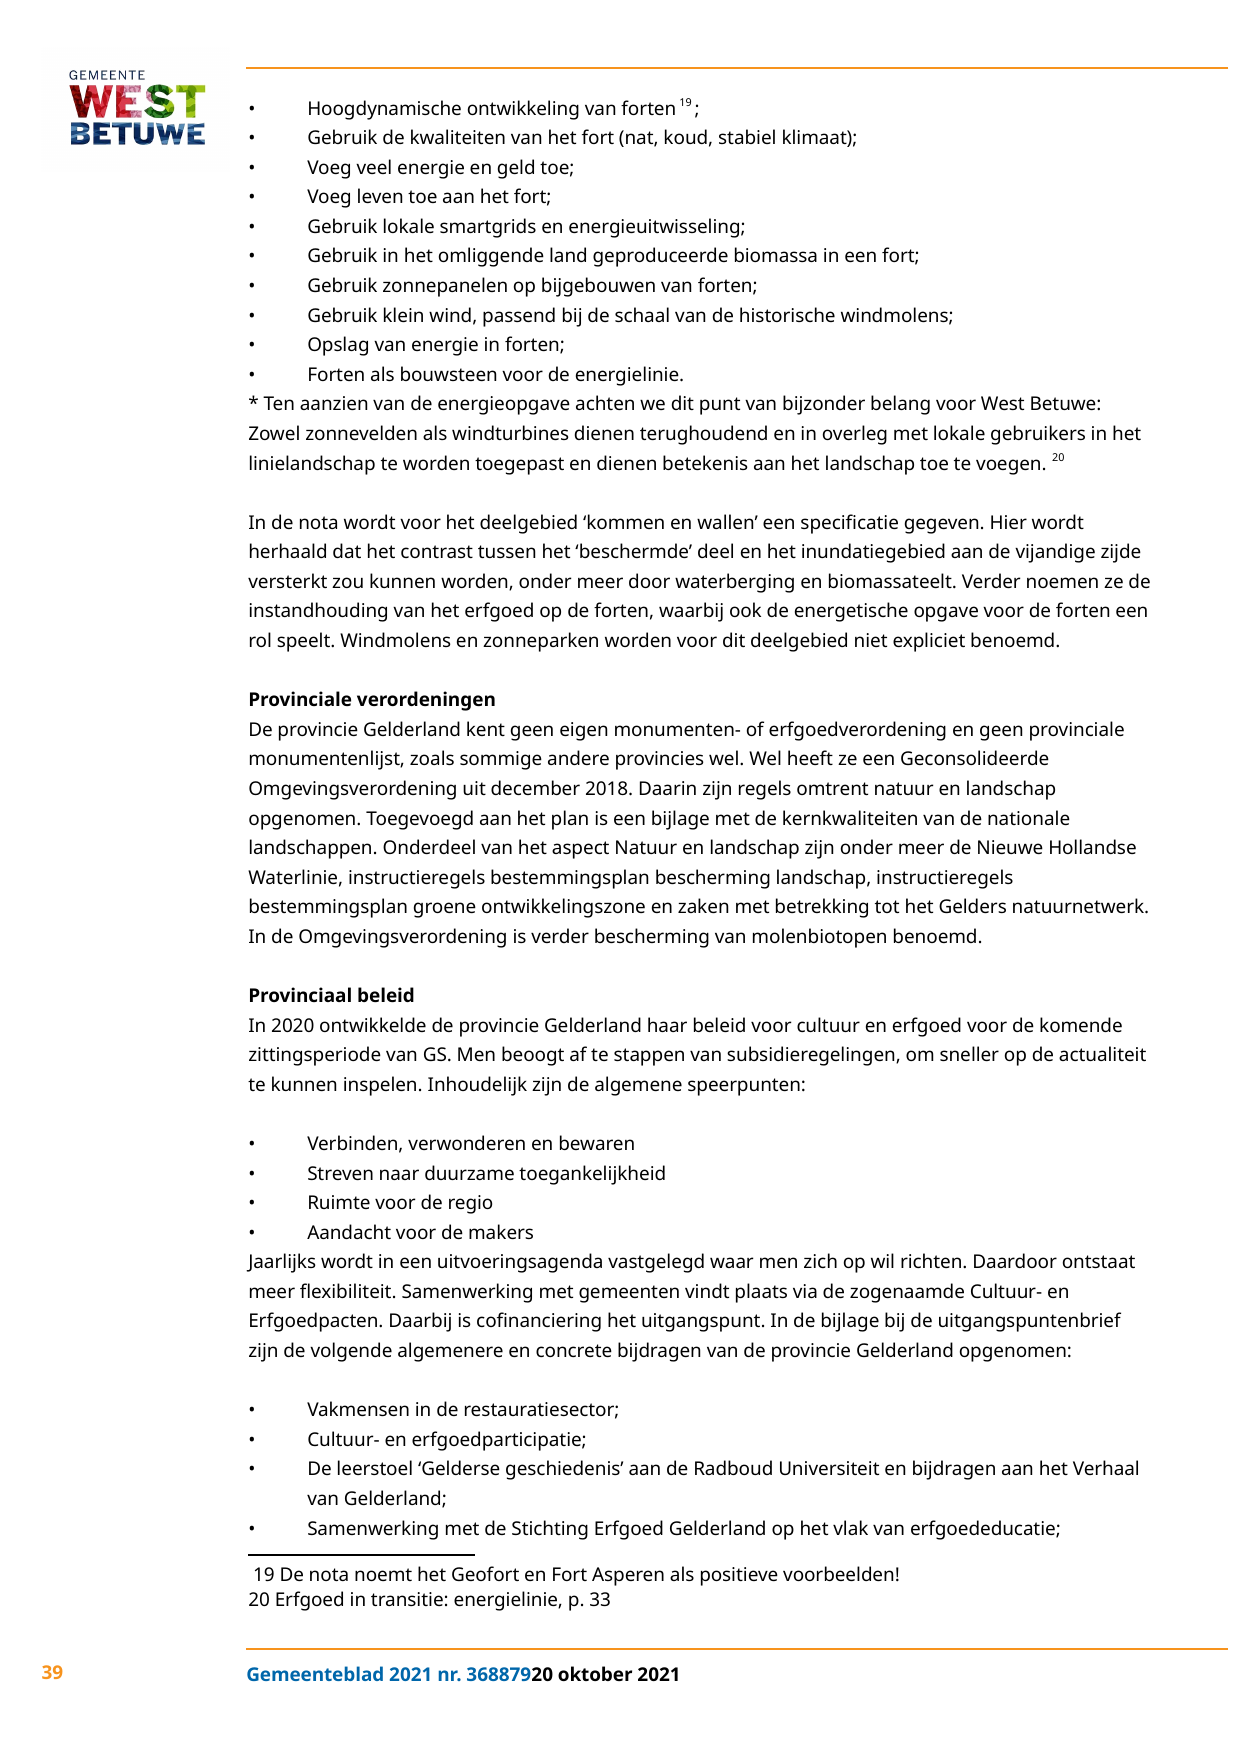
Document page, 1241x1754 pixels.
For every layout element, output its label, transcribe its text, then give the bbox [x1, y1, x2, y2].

list De nota noemt het Geofort en Fort Asperen als positieve voorbeelden! [248, 1561, 1152, 1586]
text In 2020 ontwikkelde de provincie Gelderland haar beleid voor cultuur en erfgoed voor de komende zittingsperiode van GS. Men beoogt af te stappen van subsidieregelingen, om sneller op de actualiteit te kunnen inspelen. Inhoudelijk zijn de algemene speerpunten: [248, 1012, 1152, 1097]
list Verbinden, verwonderen en bewaren [248, 1130, 1152, 1156]
text Provinciale verordeningen [248, 686, 1152, 712]
list Hoogdynamische ontwikkeling van forten; [248, 95, 1152, 121]
text Erfgoed in transitie: energielinie, p. 33 [248, 1586, 1152, 1612]
list Aandacht voor de makers [248, 1219, 1152, 1245]
picture [41, 47, 231, 172]
list Streven naar duurzame toegankelijkheid [248, 1160, 1152, 1186]
list De leerstoel ‘Gelderse geschiedenis’ aan de Radboud Universiteit en bijdragen aan het Verhaal van Gelderland; [248, 1456, 1152, 1511]
list Gebruik zonnepanelen op bijgebouwen van forten; [248, 272, 1152, 298]
list Voeg veel energie en geld toe; [248, 154, 1152, 180]
list Gebruik in het omliggende land geproduceerde biomassa in een fort; [248, 243, 1152, 268]
list Ruimte voor de regio [248, 1189, 1152, 1215]
list Vakmensen in de restauratiesector; [248, 1396, 1152, 1422]
text De provincie Gelderland kent geen eigen monumenten- of erfgoedverordening en geen provinciale monumentenlijst, zoals sommige andere provincies wel. Wel heeft ze een Geconsolideerde Omgevingsverordening uit december 2018. Daarin zijn regels omtrent natuur en landschap opgenomen. Toegevoegd aan het plan is een bijlage met de kernkwaliteiten van de nationale landschappen. Onderdeel van het aspect Natuur en landschap zijn onder meer de Nieuwe Hollandse Waterlinie, instructieregels bestemmingsplan bescherming landschap, instructieregels bestemmingsplan groene ontwikkelingszone en zaken met betrekking tot het Gelders natuurnetwerk. In de Omgevingsverordening is verder bescherming van molenbiotopen benoemd. [248, 716, 1152, 949]
list Forten als bouwsteen voor de energielinie. [248, 361, 1152, 387]
text Provinciaal beleid [248, 982, 1152, 1008]
list Gebruik de kwaliteiten van het fort (nat, koud, stabiel klimaat); [248, 124, 1152, 150]
list Opslag van energie in forten; [248, 331, 1152, 357]
text * Ten aanzien van de energieopgave achten we dit punt van bijzonder belang voor West Betuwe: Zowel zonnevelden als windturbines dienen terughoudend en in overleg met lokale gebruikers in het linielandschap te worden toegepast en dienen betekenis aan het landschap toe te voegen. [248, 391, 1152, 476]
list Samenwerking met de Stichting Erfgoed Gelderland op het vlak van erfgoededucatie; [248, 1515, 1152, 1541]
list Voeg leven toe aan het fort; [248, 183, 1152, 209]
list Cultuur- en erfgoedparticipatie; [248, 1426, 1152, 1452]
list Gebruik lokale smartgrids en energieuitwisseling; [248, 213, 1152, 239]
text Jaarlijks wordt in een uitvoeringsagenda vastgelegd waar men zich op wil richten. Daardoor ontstaat meer flexibiliteit. Samenwerking met gemeenten vindt plaats via de zogenaamde Cultuur- en Erfgoedpacten. Daarbij is cofinanciering het uitgangspunt. In de bijlage bij de uitgangspuntenbrief zijn de volgende algemenere en concrete bijdragen van de provincie Gelderland opgenomen: [248, 1248, 1152, 1363]
list Gebruik klein wind, passend bij de schaal van de historische windmolens; [248, 302, 1152, 328]
text In de nota wordt voor het deelgebied ‘kommen en wallen’ een specificatie gegeven. Hier wordt herhaald dat het contrast tussen het ‘beschermde’ deel en het inundatiegebied aan de vijandige zijde versterkt zou kunnen worden, onder meer door waterberging en biomassateelt. Verder noemen ze de instandhouding van het erfgoed op de forten, waarbij ook de energetische opgave voor de forten een rol speelt. Windmolens en zonneparken worden voor dit deelgebied niet expliciet benoemd. [248, 509, 1152, 653]
